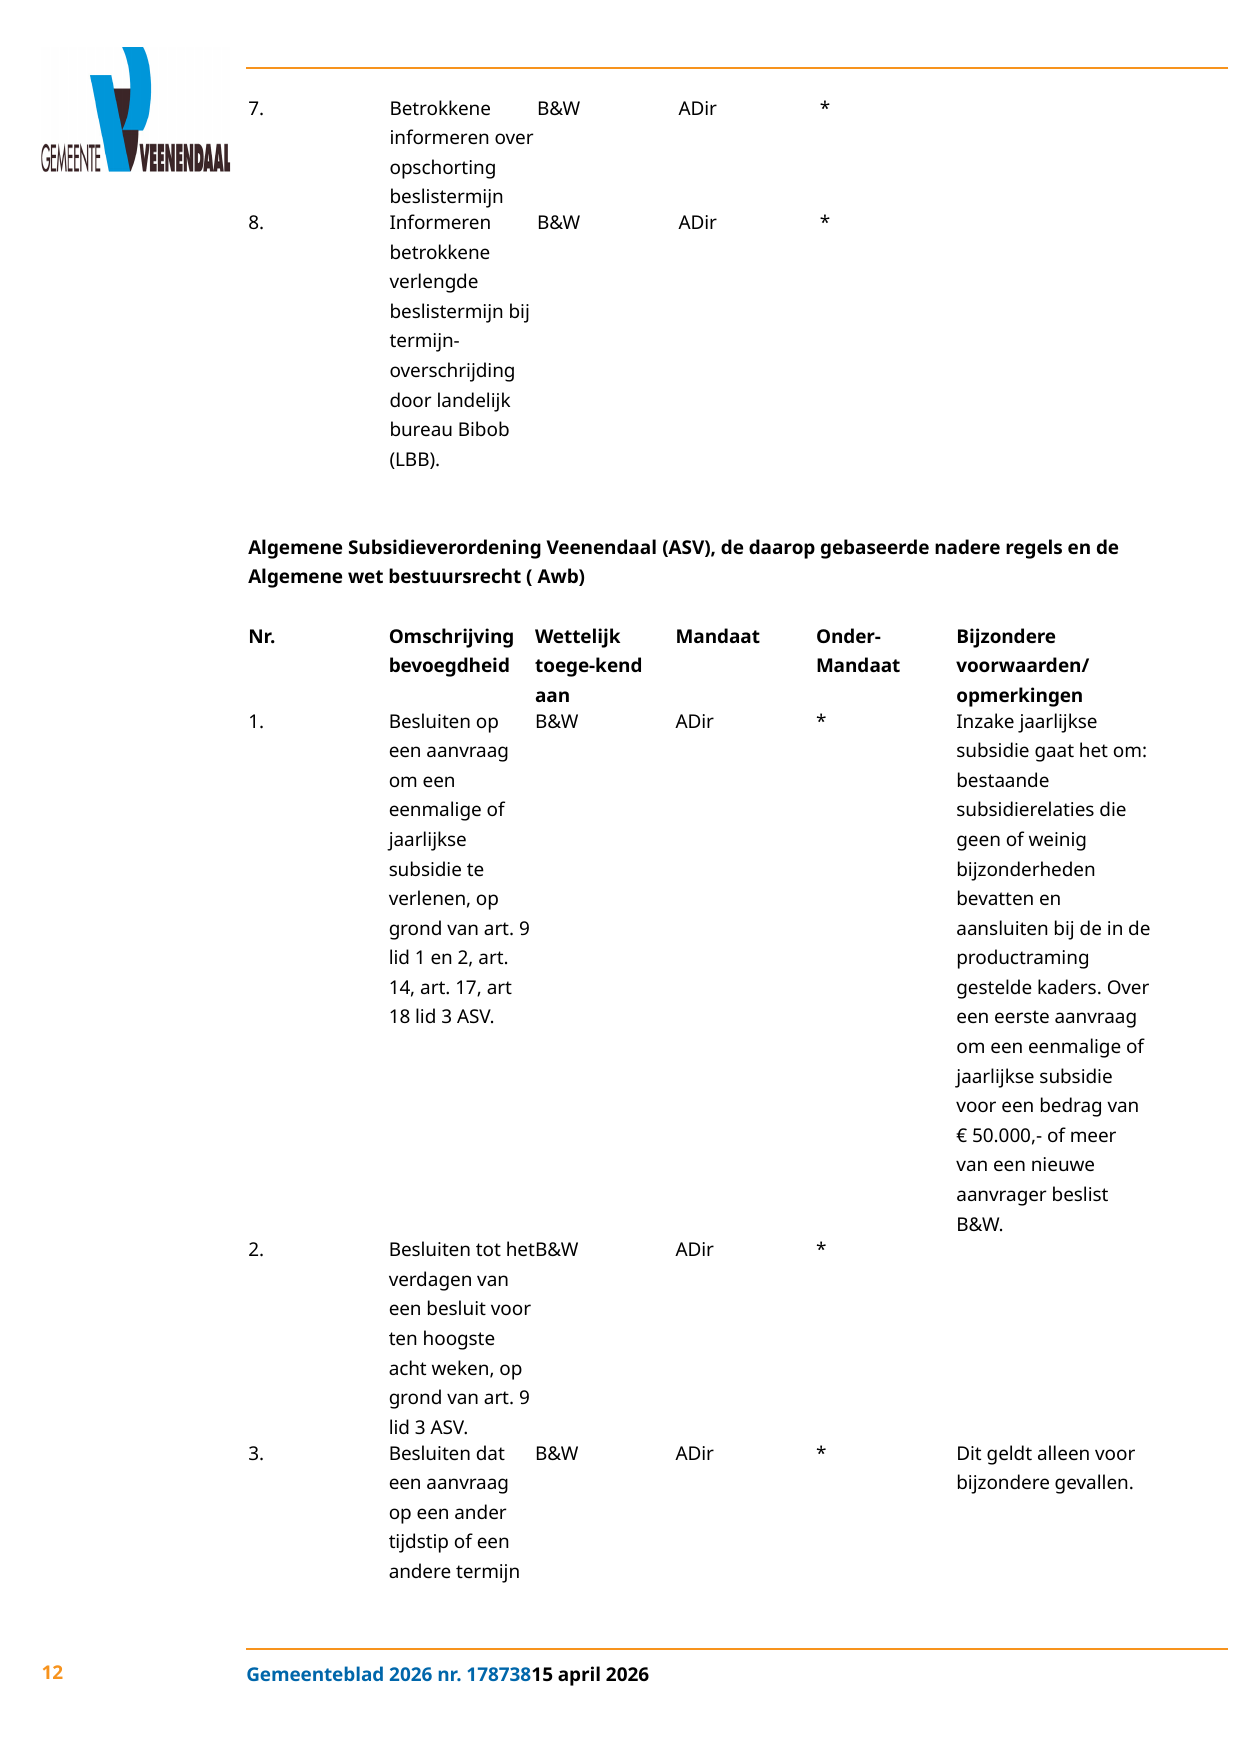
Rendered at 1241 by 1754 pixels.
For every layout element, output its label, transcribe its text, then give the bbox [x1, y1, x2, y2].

table_cell ADir [675, 1236, 816, 1440]
picture [41, 47, 130, 172]
table_cell Dit geldt alleen voor bijzondere gevallen. [956, 1440, 1152, 1584]
table_cell Besluiten dat een aanvraag op een ander tijdstip of een andere termijn [389, 1440, 535, 1584]
table_cell Besluiten op een aanvraag om een eenmalige of jaarlijkse subsidie te verlenen, op grond van art. 9 lid 1 en 2, art. 14, art. 17, art 18 lid 3 ASV. [389, 708, 535, 1236]
table_cell B&W [535, 1236, 675, 1440]
table_cell 7. [248, 95, 389, 209]
table_cell B&W [537, 95, 678, 209]
table_cell * [816, 708, 956, 1236]
table_cell * [816, 1440, 956, 1584]
table_header Omschrijving bevoegdheid [389, 623, 535, 708]
table_header Onder- Mandaat [816, 623, 956, 708]
table_cell B&W [535, 1440, 675, 1584]
table_cell 8. [248, 209, 389, 472]
table_cell Inzake jaarlijkse subsidie gaat het om: bestaande subsidierelaties die geen of weinig bijzonderheden bevatten en aansluiten bij de in de productraming gestelde kaders. Over een eerste aanvraag om een eenmalige of jaarlijkse subsidie voor een bedrag van € 50.000,- of meer van een nieuwe aanvrager beslist B&W. [956, 708, 1152, 1236]
table_cell ADir [678, 209, 819, 472]
table_cell ADir [678, 95, 819, 209]
table_header Mandaat [675, 623, 816, 708]
table_cell ADir [675, 708, 816, 1236]
table_header Bijzondere voorwaarden/ opmerkingen [956, 623, 1152, 708]
table_cell [961, 209, 1152, 472]
table_cell Besluiten tot het verdagen van een besluit voor ten hoogste acht weken, op grond van art. 9 lid 3 ASV. [389, 1236, 535, 1440]
table_cell B&W [537, 209, 678, 472]
table_cell * [820, 209, 961, 472]
table_cell ADir [675, 1440, 816, 1584]
table_cell B&W [535, 708, 675, 1236]
table_cell 1. [248, 708, 388, 1236]
picture [123, 47, 231, 172]
table_cell * [820, 95, 961, 209]
table_cell [961, 95, 1152, 209]
table_header Nr. [248, 623, 388, 708]
table_cell [956, 1236, 1152, 1440]
table_cell Informeren betrokkene verlengde beslistermijn bij termijn-overschrijding door landelijk bureau Bibob (LBB). [389, 209, 537, 472]
table_cell * [816, 1236, 956, 1440]
table_cell 3. [248, 1440, 388, 1584]
table_cell 2. [248, 1236, 388, 1440]
text Algemene Subsidieverordening Veenendaal (ASV), de daarop gebaseerde nadere regels en de Algemene wet bestuursrecht ( Awb) [248, 534, 1152, 589]
table_header Wettelijk toege-kend aan [535, 623, 675, 708]
table_cell Betrokkene informeren over opschorting beslistermijn [389, 95, 537, 209]
